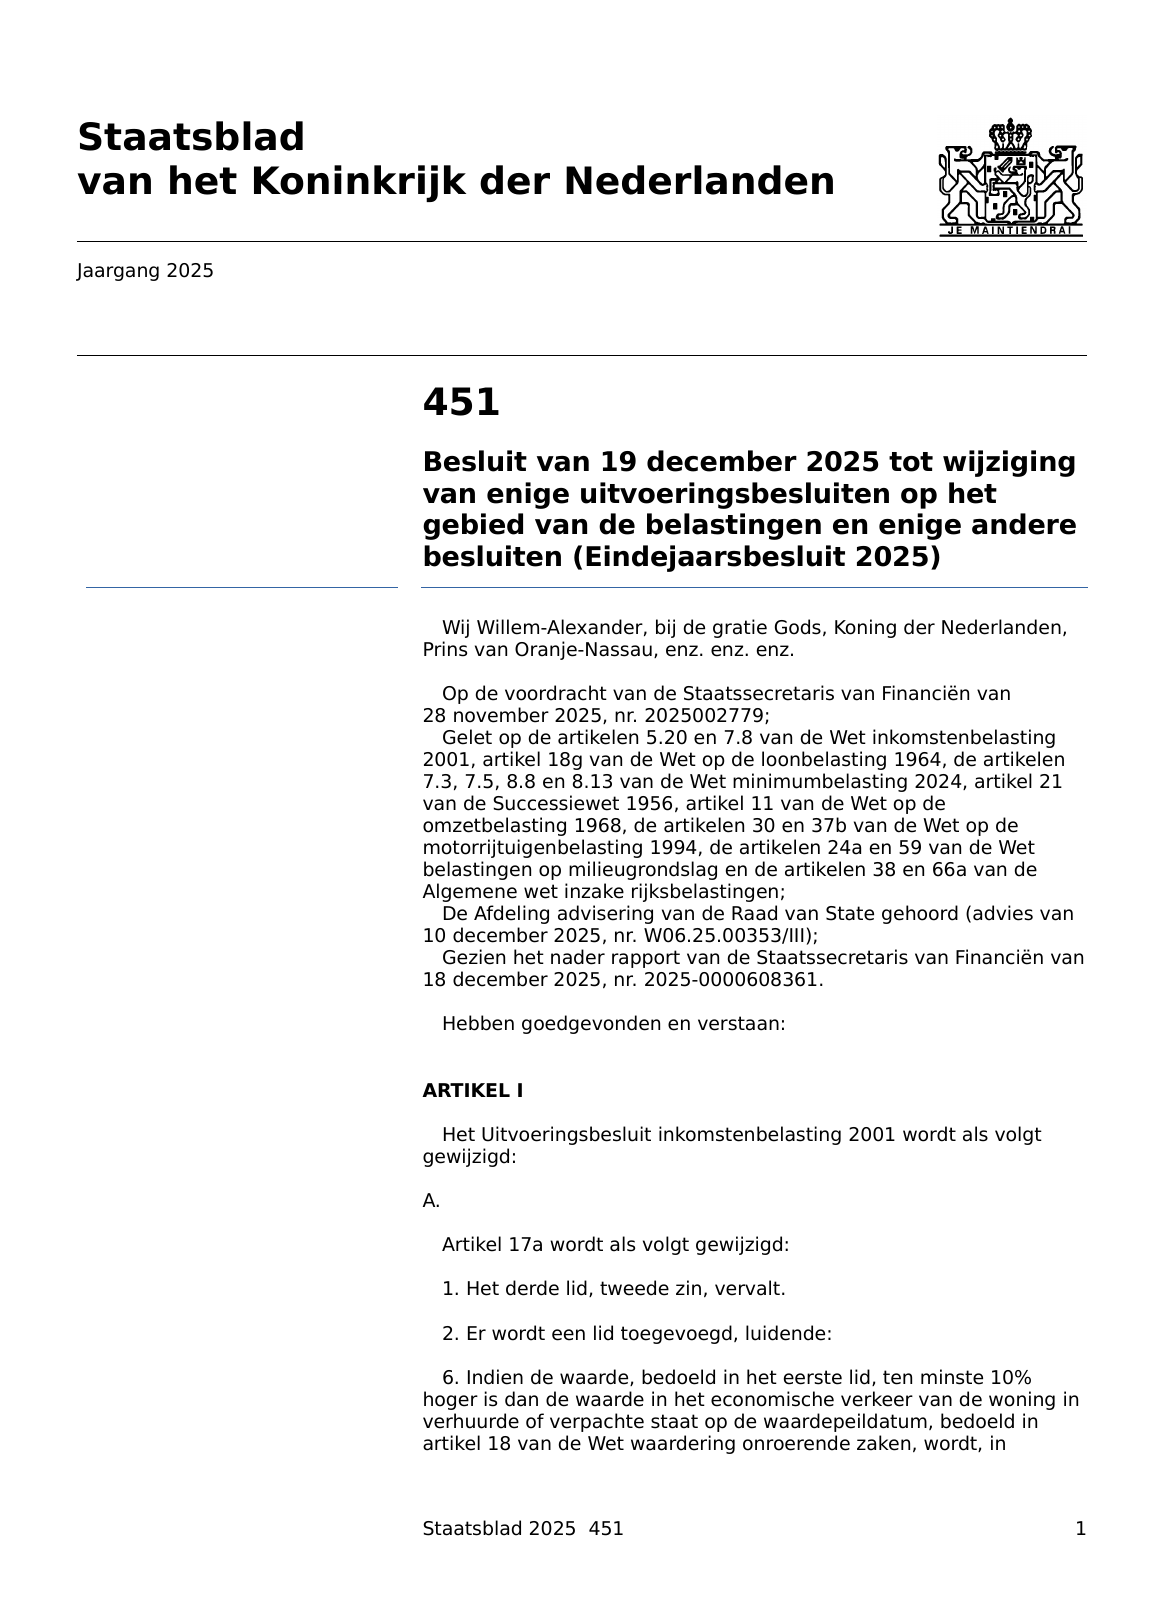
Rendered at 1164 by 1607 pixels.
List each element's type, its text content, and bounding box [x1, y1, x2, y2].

text Op de voordracht van de Staatssecretaris van Financiën van 28 november 2025, nr. 2025002779; [422, 683, 1087, 727]
table_cell Jaargang 2025 [77, 242, 1087, 355]
table_header Staatsblad van het Koninkrijk der Nederlanden [77, 100, 886, 241]
text 6. Indien de waarde, bedoeld in het eerste lid, ten minste 10% hoger is dan de waarde in het economische verkeer van de woning in verhuurde of verpachte staat op de waardepeildatum, bedoeld in artikel 18 van de Wet waardering onroerende zaken, wordt, in [422, 1367, 1087, 1454]
text Hebben goedgevonden en verstaan: [422, 1013, 1087, 1035]
text 1. Het derde lid, tweede zin, vervalt. [422, 1278, 1087, 1300]
text Wij Willem-Alexander, bij de gratie Gods, Koning der Nederlanden, Prins van Oranje-Nassau, enz. enz. enz. [422, 617, 1087, 661]
picture [936, 115, 1087, 240]
subtitle 451 [422, 381, 1087, 424]
text Artikel 17a wordt als volgt gewijzigd: [422, 1234, 1087, 1256]
text Gezien het nader rapport van de Staatssecretaris van Financiën van 18 december 2025, nr. 2025-0000608361. [422, 947, 1087, 991]
subtitle ARTIKEL I [422, 1079, 1087, 1102]
text 2. Er wordt een lid toegevoegd, luidende: [422, 1322, 1087, 1344]
text Het Uitvoeringsbesluit inkomstenbelasting 2001 wordt als volgt gewijzigd: [422, 1124, 1087, 1168]
table_header [886, 100, 1087, 241]
text A. [422, 1190, 1087, 1212]
text De Afdeling advisering van de Raad van State gehoord (advies van 10 december 2025, nr. W06.25.00353/III); [422, 903, 1087, 947]
text Gelet op de artikelen 5.20 en 7.8 van de Wet inkomstenbelasting 2001, artikel 18g van de Wet op de loonbelasting 1964, de artikelen 7.3, 7.5, 8.8 en 8.13 van de Wet minimumbelasting 2024, artikel 21 van de Successiewet 1956, artikel 11 van de Wet op de omzetbelasting 1968, de artikelen 30 en 37b van de Wet op de motorrijtuigenbelasting 1994, de artikelen 24a en 59 van de Wet belastingen op milieugrondslag en de artikelen 38 en 66a van de Algemene wet inzake rijksbelastingen; [422, 727, 1087, 903]
text Besluit van 19 december 2025 tot wijziging van enige uitvoeringsbesluiten op het gebied van de belastingen en enige andere besluiten (Eindejaarsbesluit 2025) [422, 447, 1087, 573]
